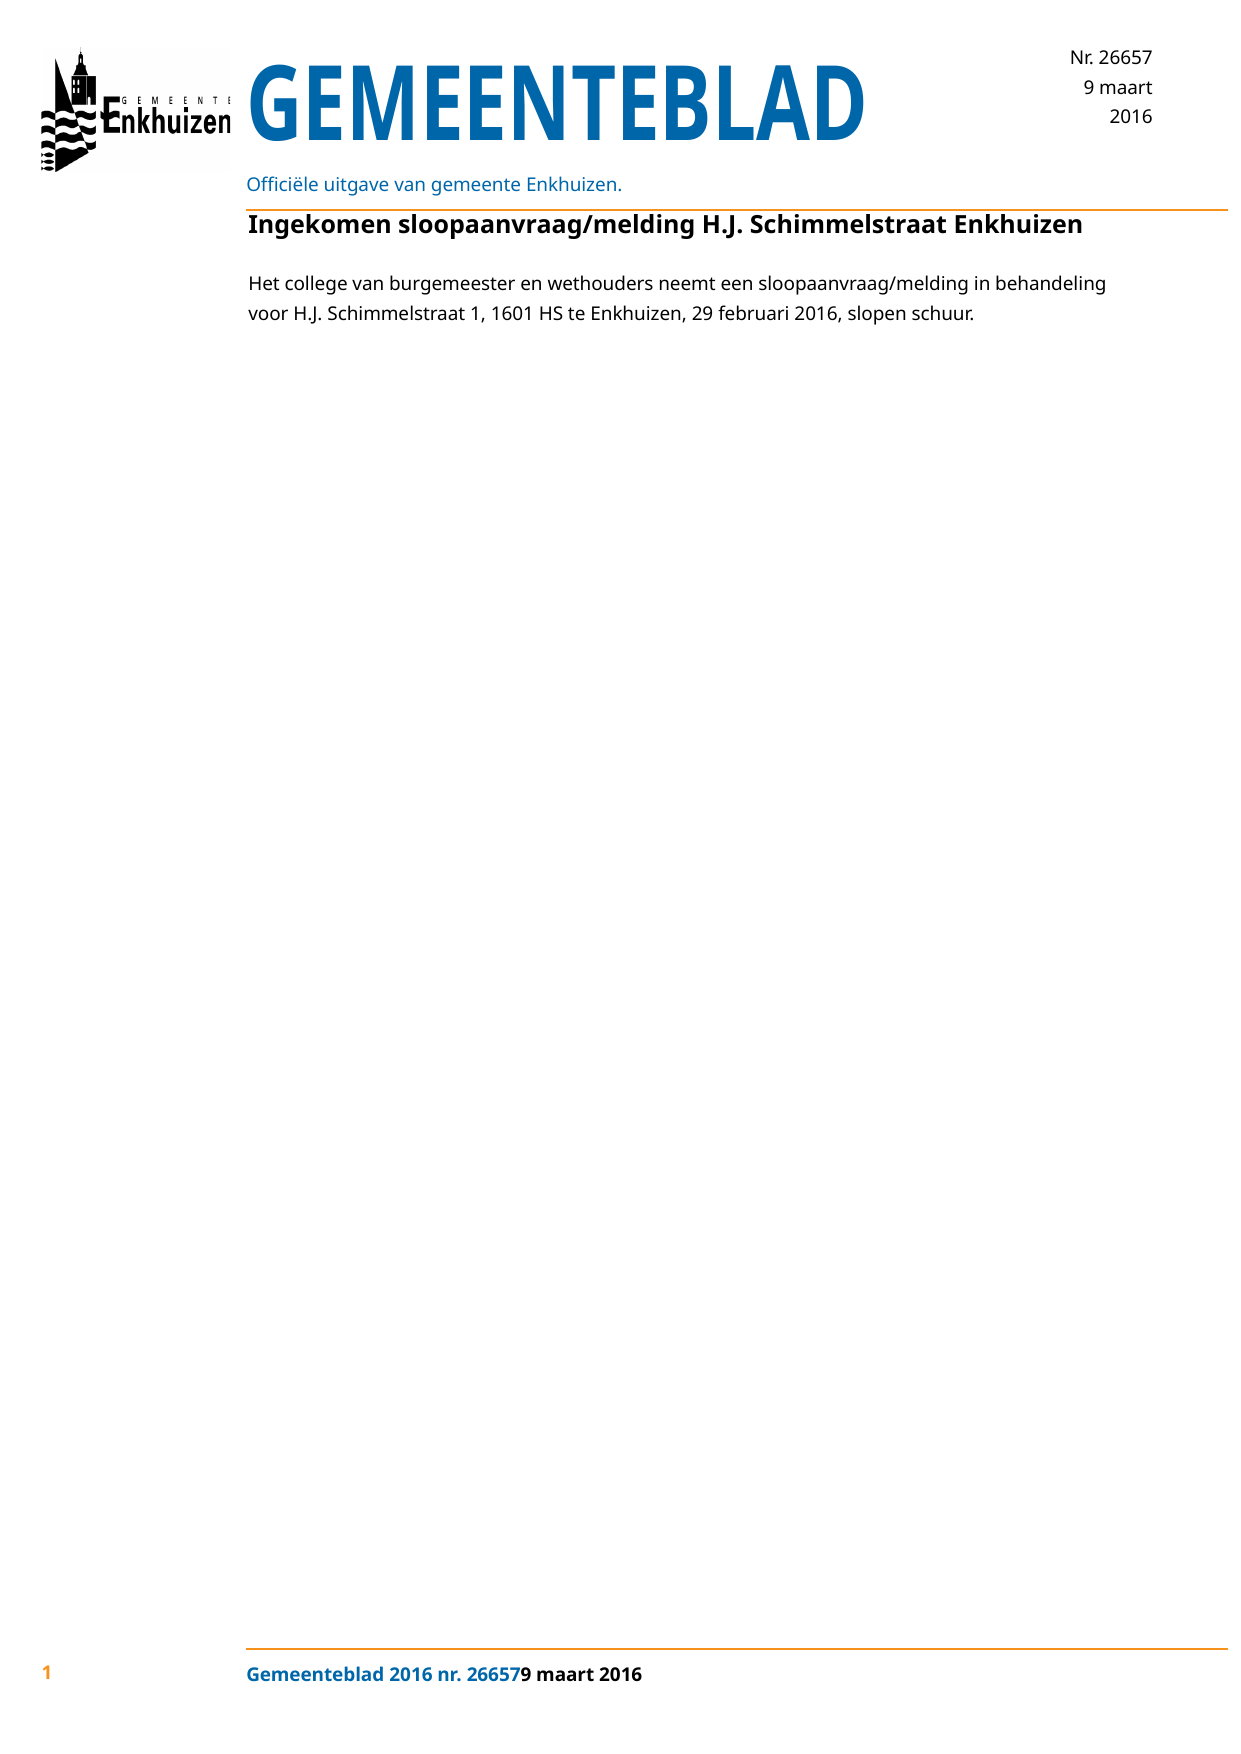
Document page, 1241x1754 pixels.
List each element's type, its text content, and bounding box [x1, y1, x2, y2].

picture [41, 47, 231, 172]
text Ingekomen sloopaanvraag/melding H.J. Schimmelstraat Enkhuizen [248, 211, 1152, 241]
text Het college van burgemeester en wethouders neemt een sloopaanvraag/melding in behandeling voor H.J. Schimmelstraat 1, 1601 HS te Enkhuizen, 29 februari 2016, slopen schuur. [248, 270, 1152, 326]
